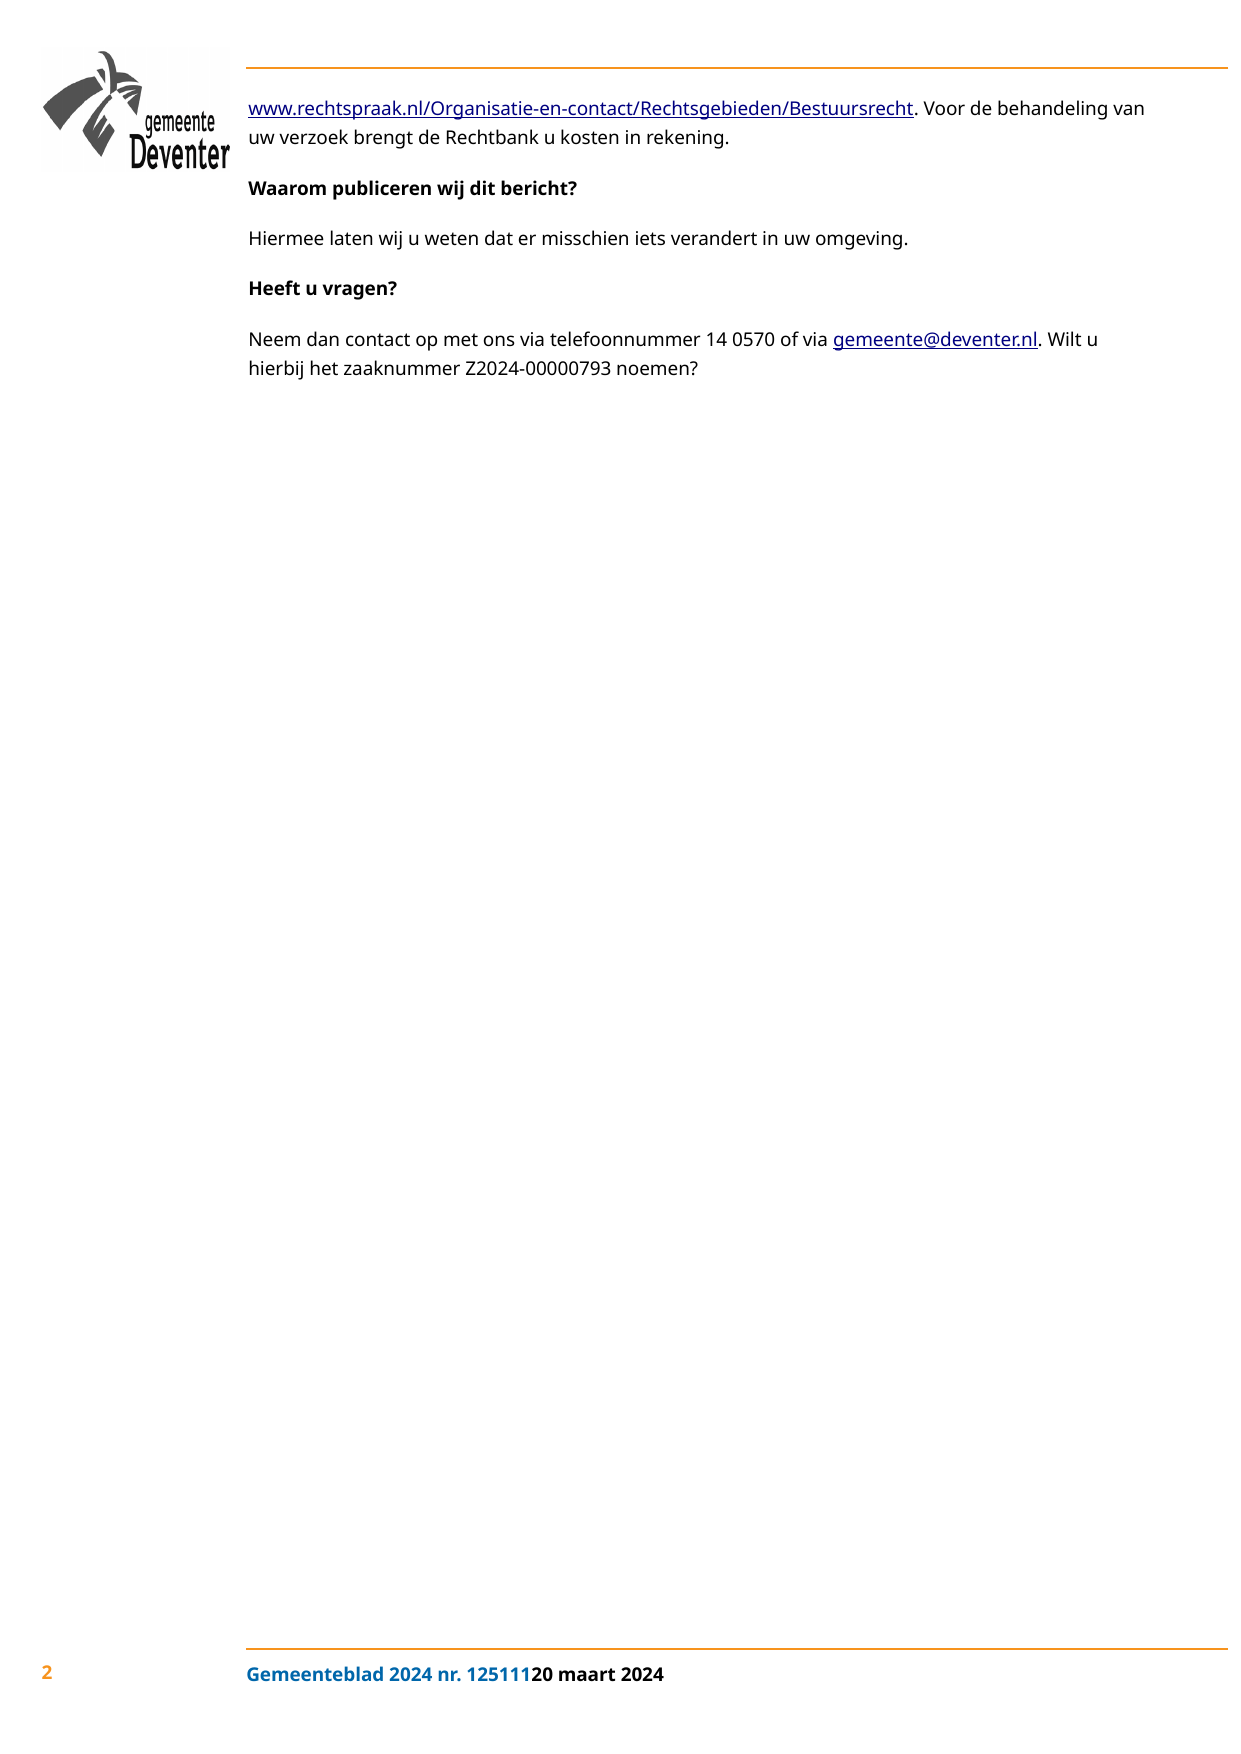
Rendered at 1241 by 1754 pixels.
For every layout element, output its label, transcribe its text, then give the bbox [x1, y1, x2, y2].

picture [41, 47, 231, 172]
text Waarom publiceren wij dit bericht? [248, 175, 1152, 201]
text Heeft u vragen? [248, 276, 1152, 301]
text Hiermee laten wij u weten dat er misschien iets verandert in uw omgeving. [248, 225, 1152, 251]
text www.rechtspraak.nl/Organisatie-en-contact/Rechtsgebieden/Bestuursrecht. Voor de behandeling van uw verzoek brengt de Rechtbank u kosten in rekening. [248, 95, 1152, 150]
text Neem dan contact op met ons via telefoonnummer 14 0570 of via gemeente@deventer.nl. Wilt u hierbij het zaaknummer Z2024-00000793 noemen? [248, 326, 1152, 381]
